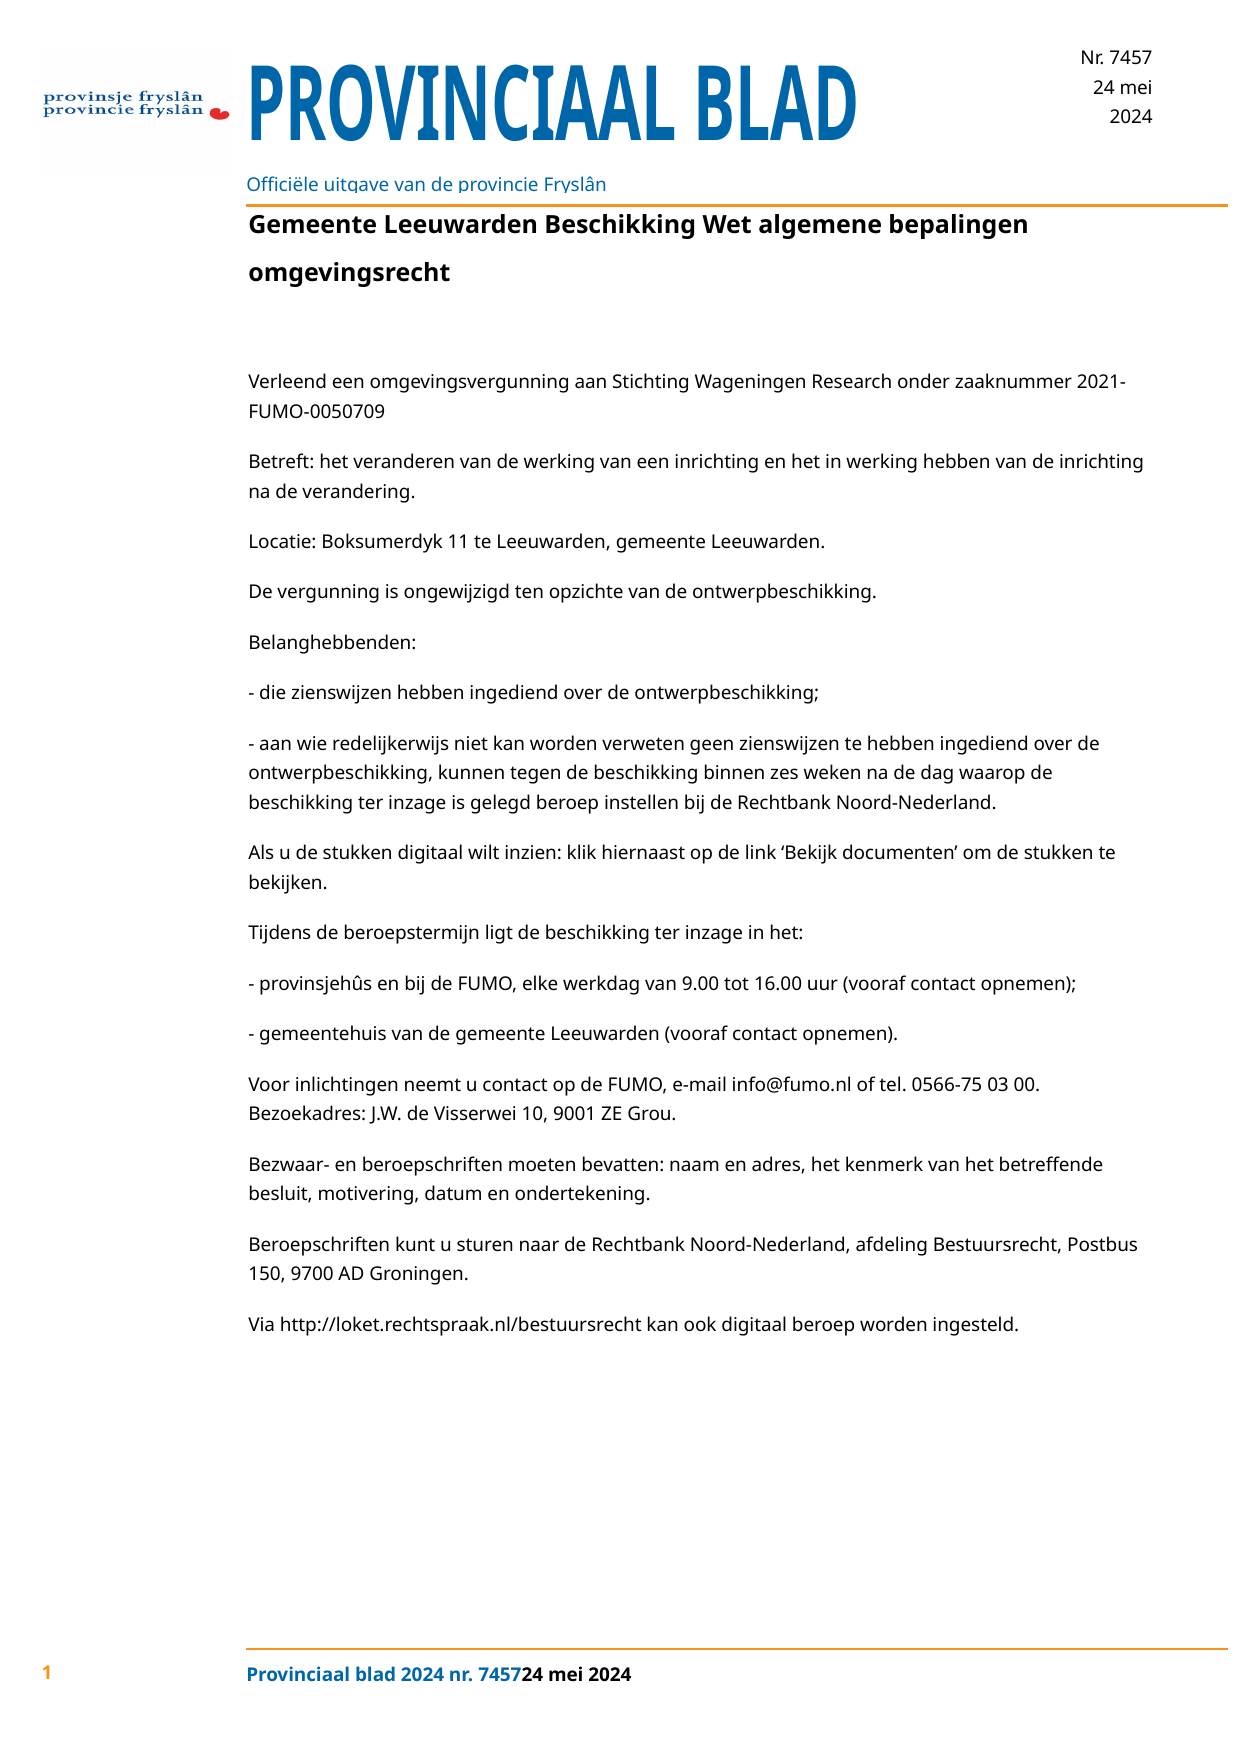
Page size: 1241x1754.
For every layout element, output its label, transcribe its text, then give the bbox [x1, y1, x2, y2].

text Betreft: het veranderen van de werking van een inrichting en het in werking hebben van de inrichting na de verandering. [248, 448, 1152, 504]
text De vergunning is ongewijzigd ten opzichte van de ontwerpbeschikking. [248, 579, 1152, 604]
picture [41, 47, 231, 172]
text Voor inlichtingen neemt u contact op de FUMO, e-mail info@fumo.nl of tel. 0566-75 03 00. Bezoekadres: J.W. de Visserwei 10, 9001 ZE Grou. [248, 1071, 1152, 1126]
text Belanghebbenden: [248, 629, 1152, 655]
text - gemeentehuis van de gemeente Leeuwarden (vooraf contact opnemen). [248, 1020, 1152, 1046]
text Als u de stukken digitaal wilt inzien: klik hiernaast op de link ‘Bekijk documenten’ om de stukken te bekijken. [248, 839, 1152, 895]
text - die zienswijzen hebben ingediend over de ontwerpbeschikking; [248, 679, 1152, 705]
text - aan wie redelijkerwijs niet kan worden verweten geen zienswijzen te hebben ingediend over de ontwerpbeschikking, kunnen tegen de beschikking binnen zes weken na de dag waarop de beschikking ter inzage is gelegd beroep instellen bij de Rechtbank Noord-Nederland. [248, 730, 1152, 815]
text Verleend een omgevingsvergunning aan Stichting Wageningen Research onder zaaknummer 2021-FUMO-0050709 [248, 368, 1152, 424]
text Tijdens de beroepstermijn ligt de beschikking ter inzage in het: [248, 919, 1152, 945]
text Via http://loket.rechtspraak.nl/bestuursrecht kan ook digitaal beroep worden ingesteld. [248, 1311, 1152, 1337]
text - provinsjehûs en bij de FUMO, elke werkdag van 9.00 tot 16.00 uur (vooraf contact opnemen); [248, 970, 1152, 996]
text Bezwaar- en beroepschriften moeten bevatten: naam en adres, het kenmerk van het betreffende besluit, motivering, datum en ondertekening. [248, 1151, 1152, 1206]
text Locatie: Boksumerdyk 11 te Leeuwarden, gemeente Leeuwarden. [248, 528, 1152, 554]
text Gemeente Leeuwarden Beschikking Wet algemene bepalingen omgevingsrecht [248, 207, 1152, 288]
text Beroepschriften kunt u sturen naar de Rechtbank Noord-Nederland, afdeling Bestuursrecht, Postbus 150, 9700 AD Groningen. [248, 1231, 1152, 1286]
